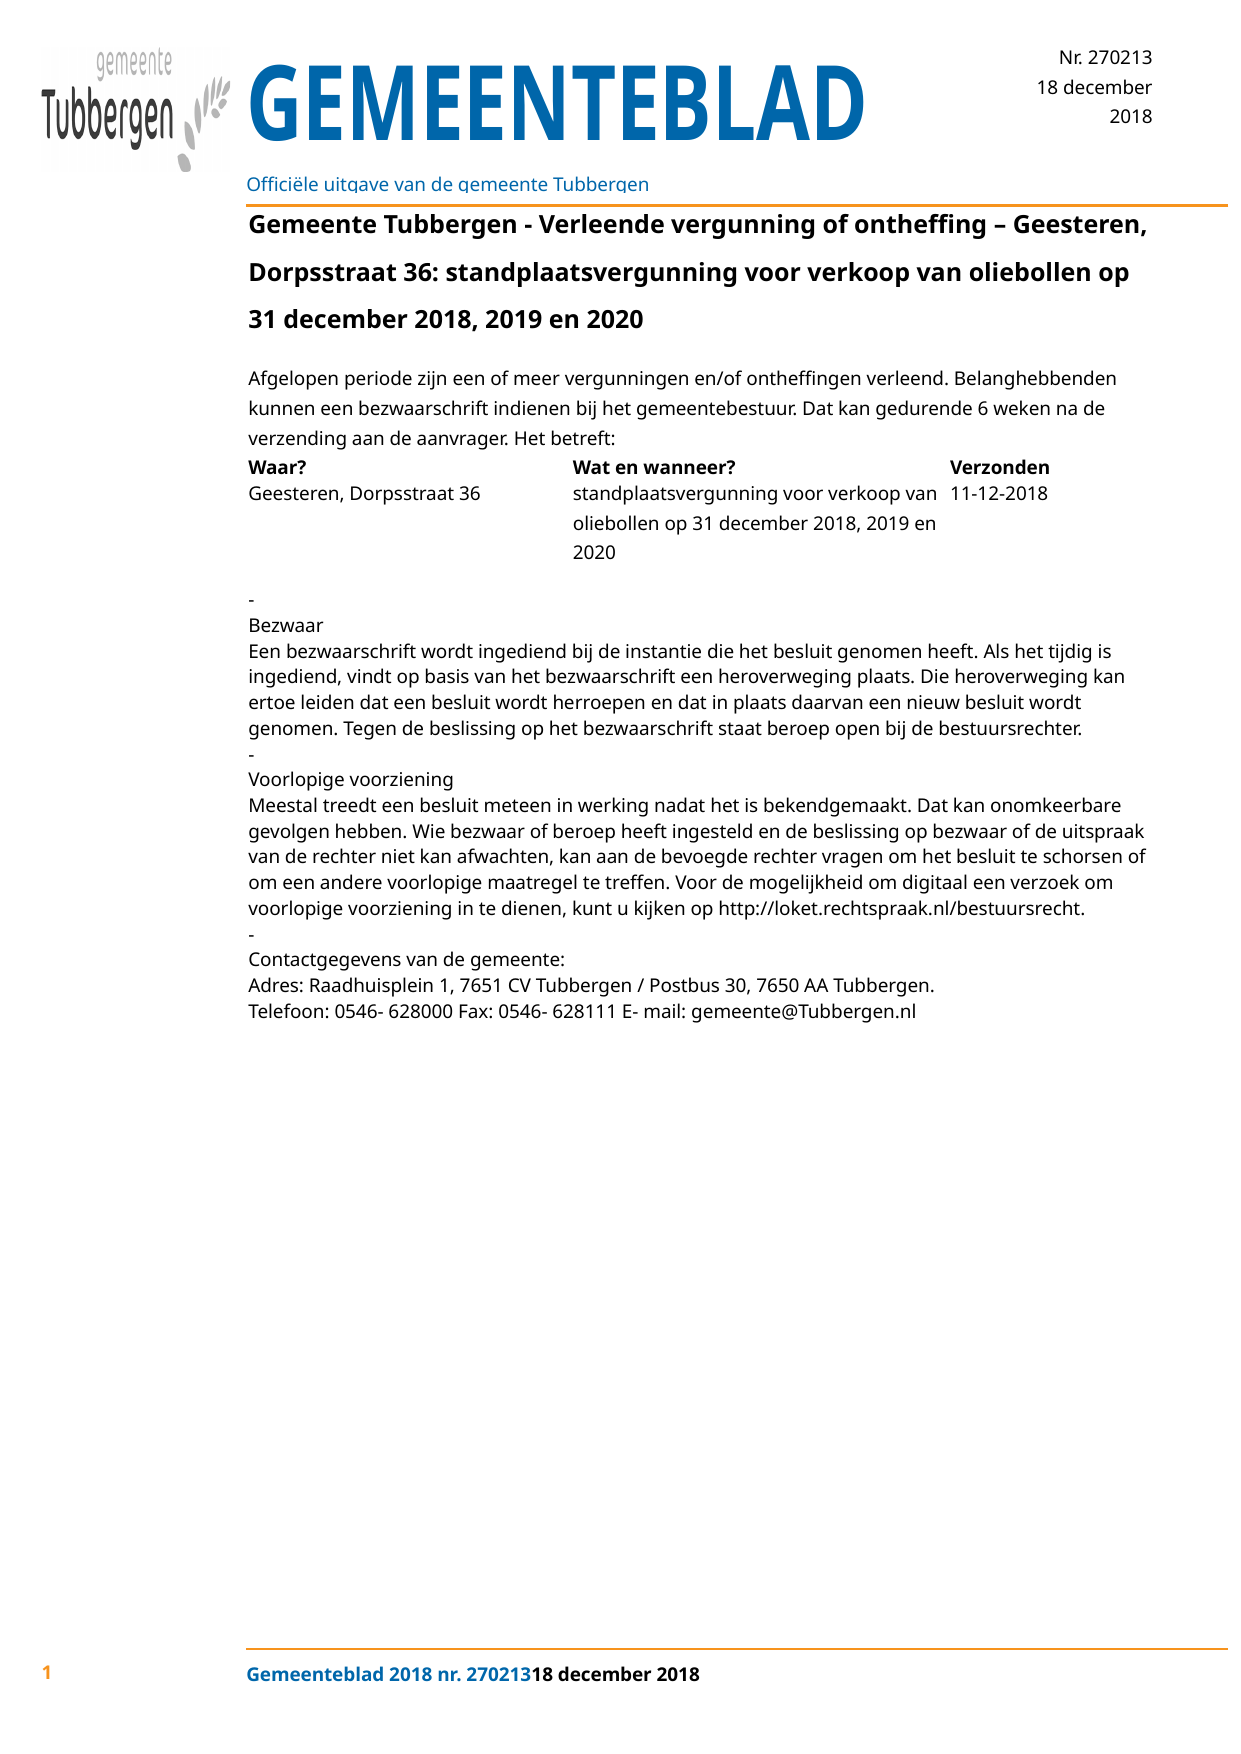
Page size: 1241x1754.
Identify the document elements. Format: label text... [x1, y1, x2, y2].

table_header Verzonden [950, 454, 1152, 480]
text - [248, 741, 1152, 767]
text Afgelopen periode zijn een of meer vergunningen en/of ontheffingen verleend. Belanghebbenden kunnen een bezwaarschrift indienen bij het gemeentebestuur. Dat kan gedurende 6 weken na de verzending aan de aanvrager. Het betreft: [248, 366, 1152, 450]
text Adres: Raadhuisplein 1, 7651 CV Tubbergen / Postbus 30, 7650 AA Tubbergen. [248, 972, 1152, 998]
picture [41, 47, 231, 172]
table_header Waar? [248, 454, 573, 480]
text Een bezwaarschrift wordt ingediend bij de instantie die het besluit genomen heeft. Als het tijdig is ingediend, vindt op basis van het bezwaarschrift een heroverweging plaats. Die heroverweging kan ertoe leiden dat een besluit wordt herroepen en dat in plaats daarvan een nieuw besluit wordt genomen. Tegen de beslissing op het bezwaarschrift staat beroep open bij de bestuursrechter. [248, 638, 1152, 741]
text Gemeente Tubbergen - Verleende vergunning of ontheffing – Geesteren, Dorpsstraat 36: standplaatsvergunning voor verkoop van oliebollen op 31 december 2018, 2019 en 2020 [248, 207, 1152, 336]
table_cell Geesteren, Dorpsstraat 36 [248, 480, 573, 565]
table_cell standplaatsvergunning voor verkoop van oliebollen op 31 december 2018, 2019 en 2020 [573, 480, 950, 565]
text Contactgegevens van de gemeente: [248, 947, 1152, 972]
text Meestal treedt een besluit meteen in werking nadat het is bekendgemaakt. Dat kan onomkeerbare gevolgen hebben. Wie bezwaar of beroep heeft ingesteld en de beslissing op bezwaar of de uitspraak van de rechter niet kan afwachten, kan aan de bevoegde rechter vragen om het besluit te schorsen of om een andere voorlopige maatregel te treffen. Voor de mogelijkheid om digitaal een verzoek om voorlopige voorziening in te dienen, kunt u kijken op http://loket.rechtspraak.nl/bestuursrecht. [248, 792, 1152, 921]
text - [248, 921, 1152, 947]
text - [248, 586, 1152, 612]
text Voorlopige voorziening [248, 767, 1152, 792]
text Telefoon: 0546- 628000 Fax: 0546- 628111 E- mail: gemeente@Tubbergen.nl [248, 998, 1152, 1024]
table_header Wat en wanneer? [573, 454, 950, 480]
text Bezwaar [248, 612, 1152, 638]
table_cell 11-12-2018 [950, 480, 1152, 565]
